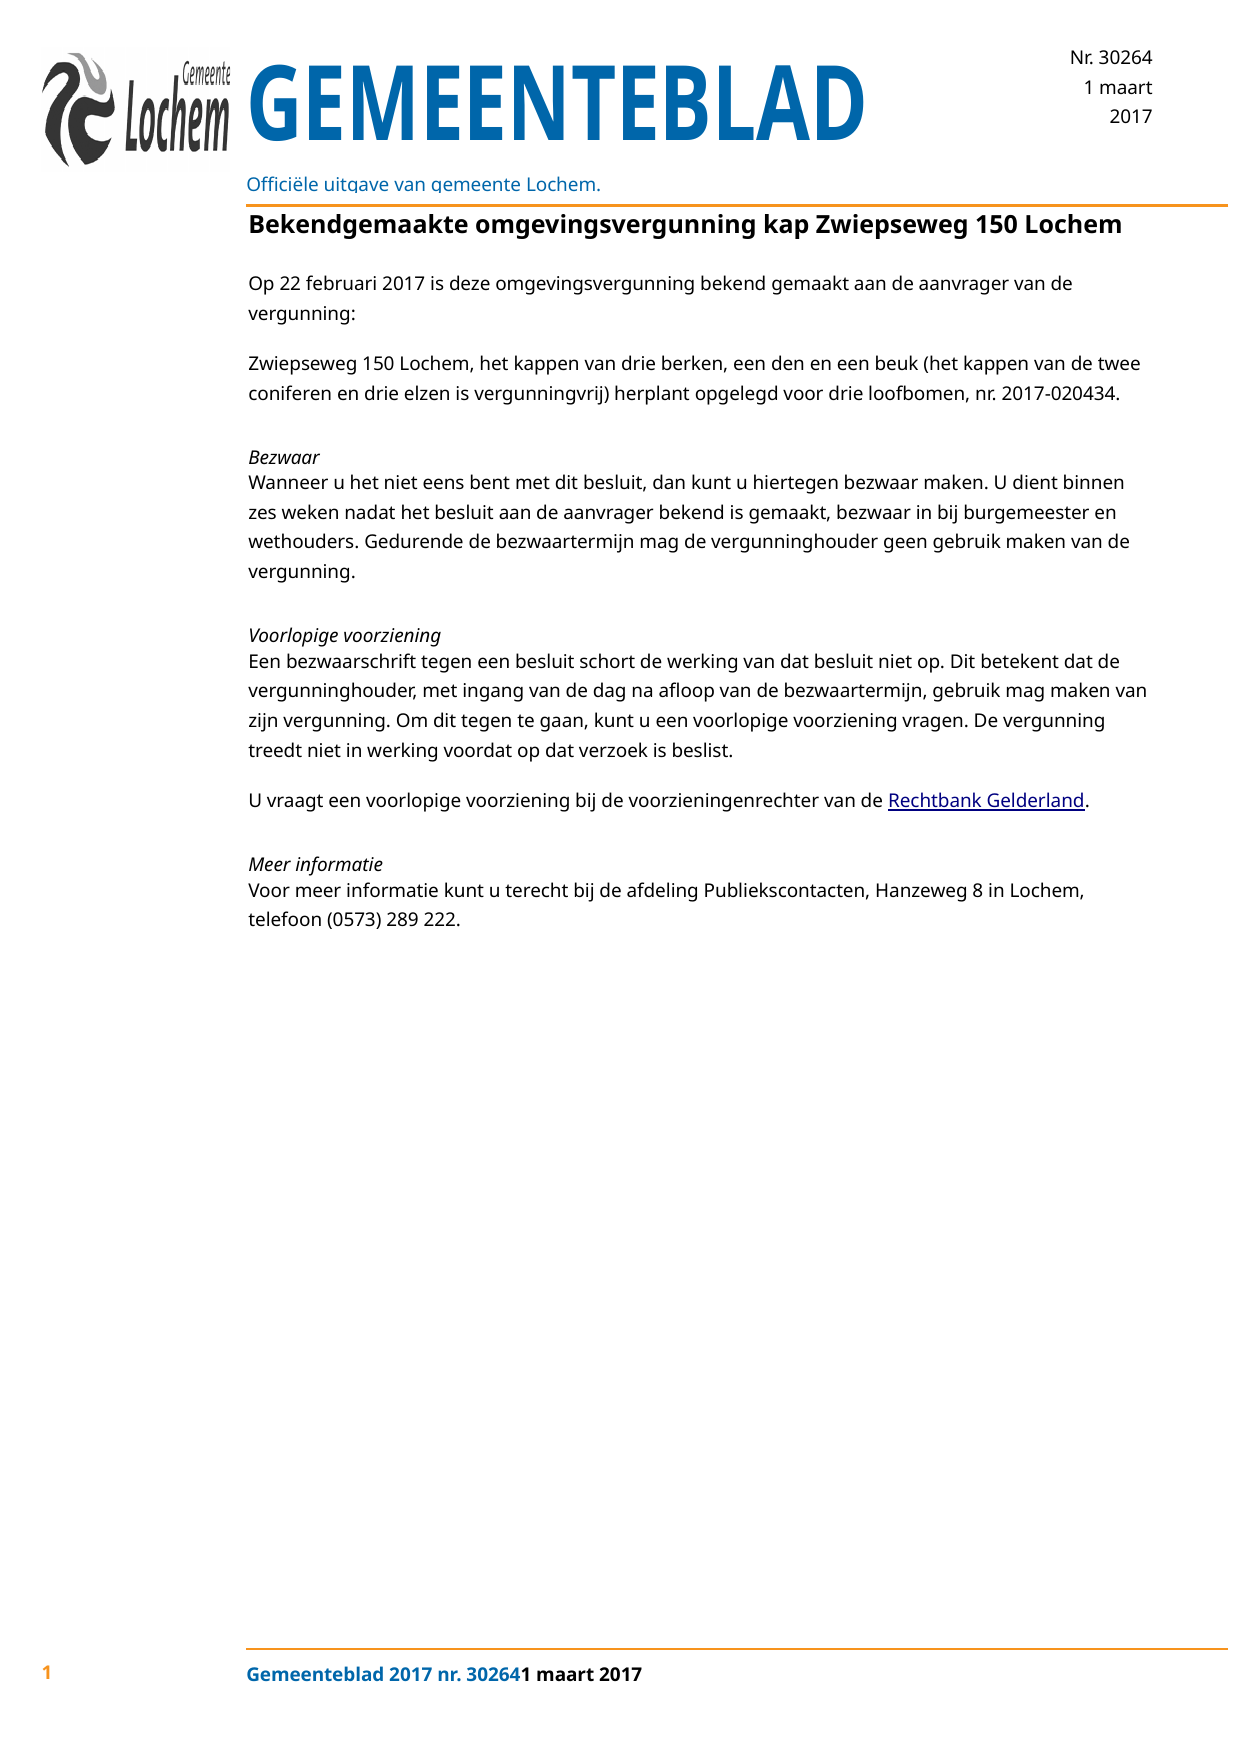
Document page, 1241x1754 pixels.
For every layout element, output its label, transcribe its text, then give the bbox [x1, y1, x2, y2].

text Wanneer u het niet eens bent met dit besluit, dan kunt u hiertegen bezwaar maken. U dient binnen zes weken nadat het besluit aan de aanvrager bekend is gemaakt, bezwaar in bij burgemeester en wethouders. Gedurende de bezwaartermijn mag de vergunninghouder geen gebruik maken van de vergunning. [248, 469, 1152, 584]
text Bezwaar [248, 444, 1152, 469]
text Voor meer informatie kunt u terecht bij de afdeling Publiekscontacten, Hanzeweg 8 in Lochem, telefoon (0573) 289 222. [248, 877, 1152, 932]
text Zwiepseweg 150 Lochem, het kappen van drie berken, een den en een beuk (het kappen van de twee coniferen en drie elzen is vergunningvrij) herplant opgelegd voor drie loofbomen, nr. 2017-020434. [248, 350, 1152, 406]
text Meer informatie [248, 851, 1152, 877]
text Een bezwaarschrift tegen een besluit schort de werking van dat besluit niet op. Dit betekent dat de vergunninghouder, met ingang van de dag na afloop van de bezwaartermijn, gebruik mag maken van zijn vergunning. Om dit tegen te gaan, kunt u een voorlopige voorziening vragen. De vergunning treedt niet in werking voordat op dat verzoek is beslist. [248, 648, 1152, 762]
text Op 22 februari 2017 is deze omgevingsvergunning bekend gemaakt aan de aanvrager van de vergunning: [248, 270, 1152, 326]
text Voorlopige voorziening [248, 622, 1152, 648]
text Bekendgemaakte omgevingsvergunning kap Zwiepseweg 150 Lochem [248, 207, 1152, 241]
picture [41, 47, 231, 172]
text U vraagt een voorlopige voorziening bij de voorzieningenrechter van de Rechtbank Gelderland. [248, 787, 1152, 813]
